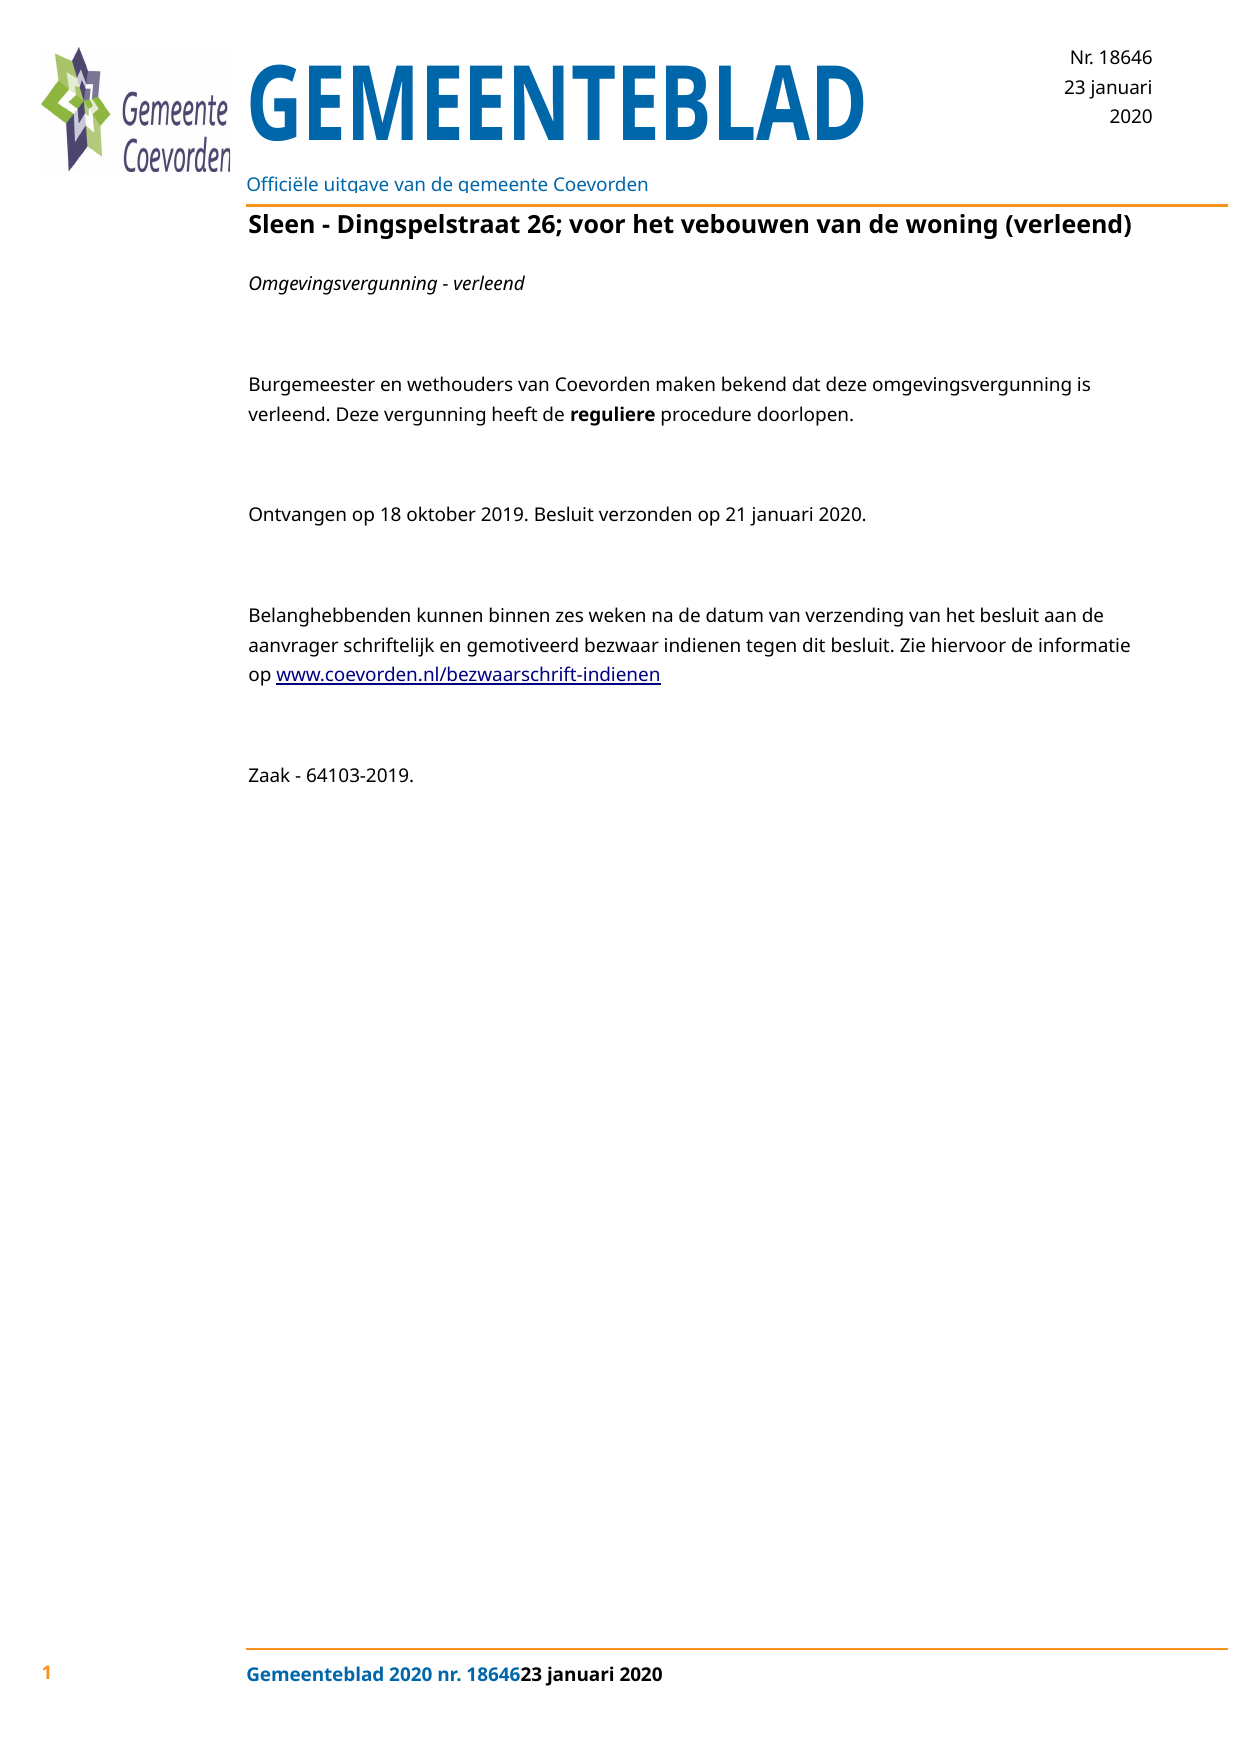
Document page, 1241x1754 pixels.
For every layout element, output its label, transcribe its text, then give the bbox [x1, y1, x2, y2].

text Zaak - 64103-2019. [248, 762, 1152, 788]
text Burgemeester en wethouders van Coevorden maken bekend dat deze omgevingsvergunning is verleend. Deze vergunning heeft de reguliere procedure doorlopen. [248, 371, 1152, 426]
text Belanghebbenden kunnen binnen zes weken na de datum van verzending van het besluit aan de aanvrager schriftelijk en gemotiveerd bezwaar indienen tegen dit besluit. Zie hiervoor de informatie op www.coevorden.nl/bezwaarschrift-indienen [248, 602, 1152, 687]
text Omgevingsvergunning - verleend [248, 270, 1152, 296]
picture [41, 47, 231, 172]
text Sleen - Dingspelstraat 26; voor het vebouwen van de woning (verleend) [248, 207, 1152, 241]
text Ontvangen op 18 oktober 2019. Besluit verzonden op 21 januari 2020. [248, 502, 1152, 527]
